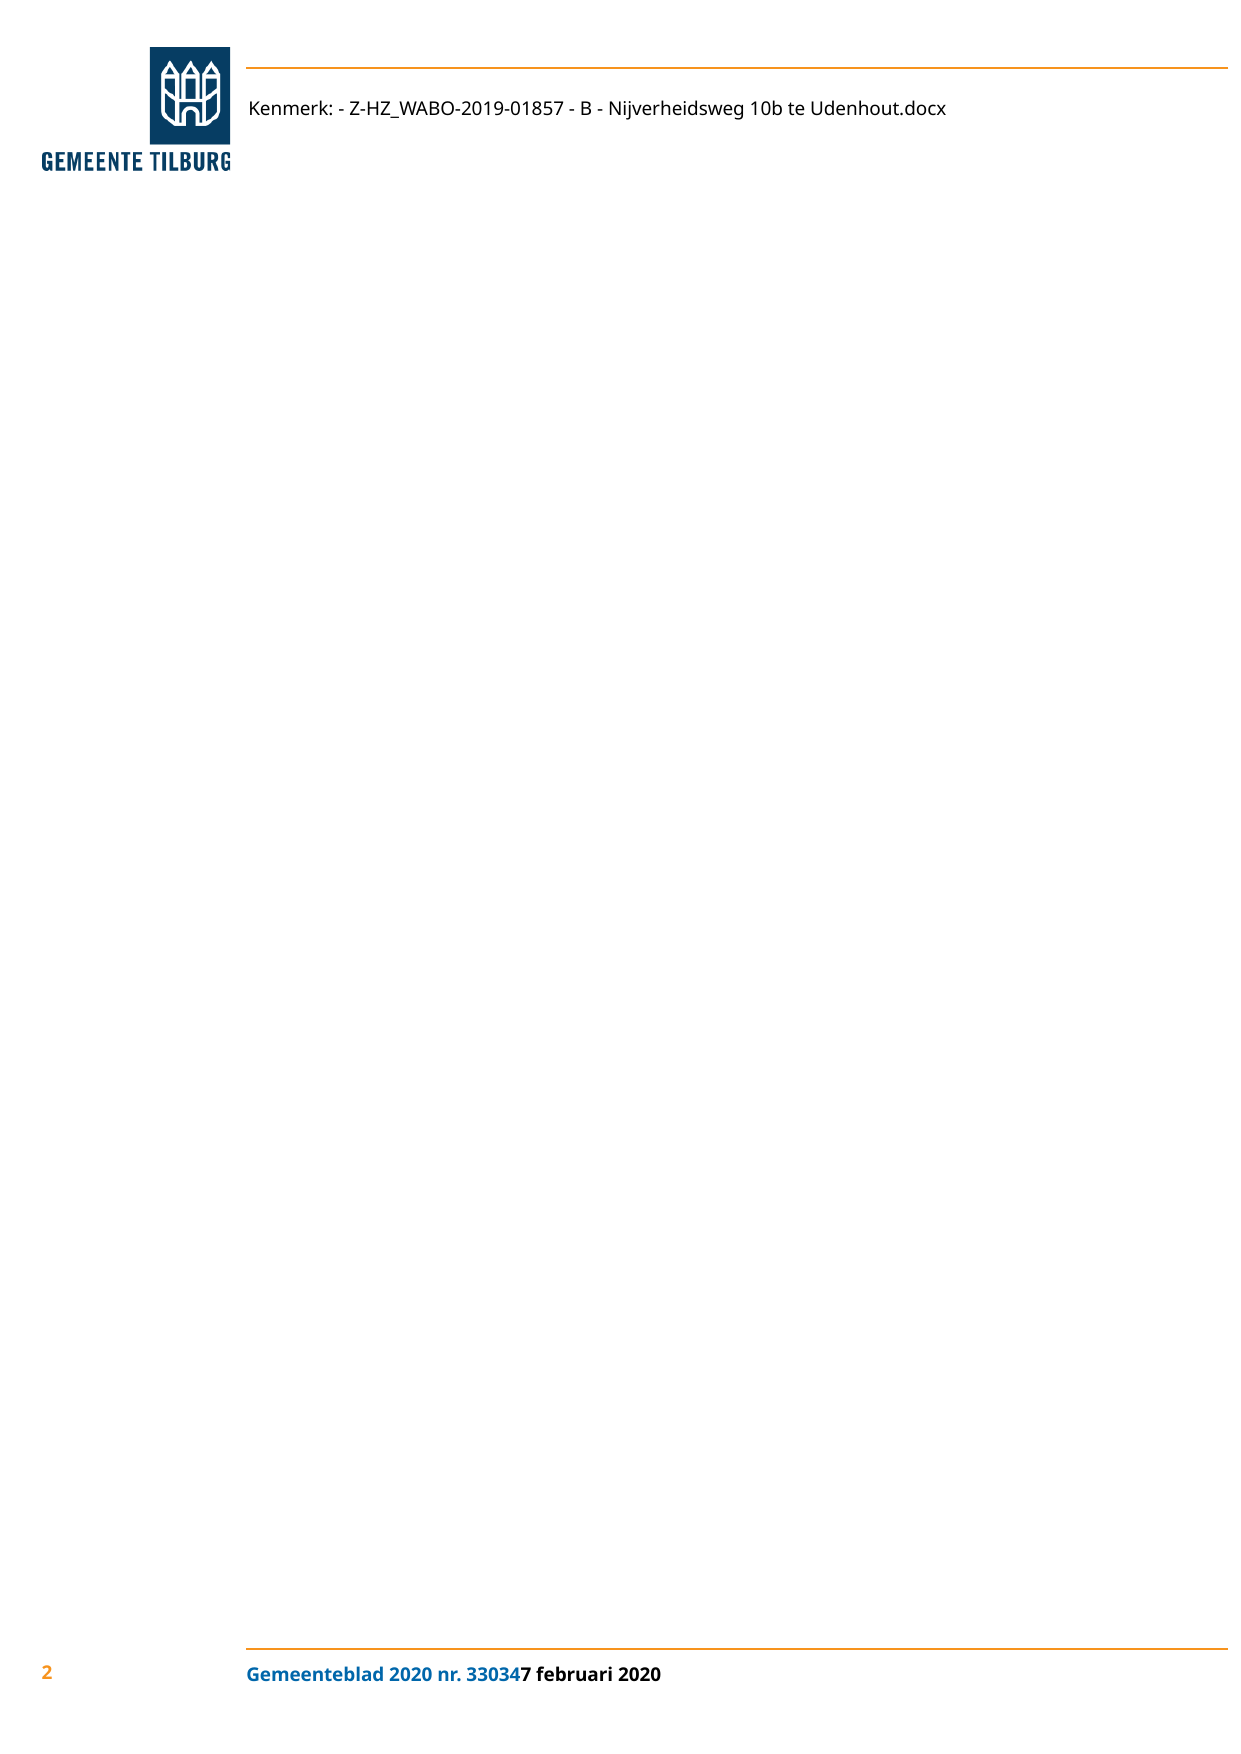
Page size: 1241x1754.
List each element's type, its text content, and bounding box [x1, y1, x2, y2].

text Kenmerk: - Z-HZ_WABO-2019-01857 - B - Nijverheidsweg 10b te Udenhout.docx [248, 95, 1152, 121]
picture [41, 47, 231, 172]
